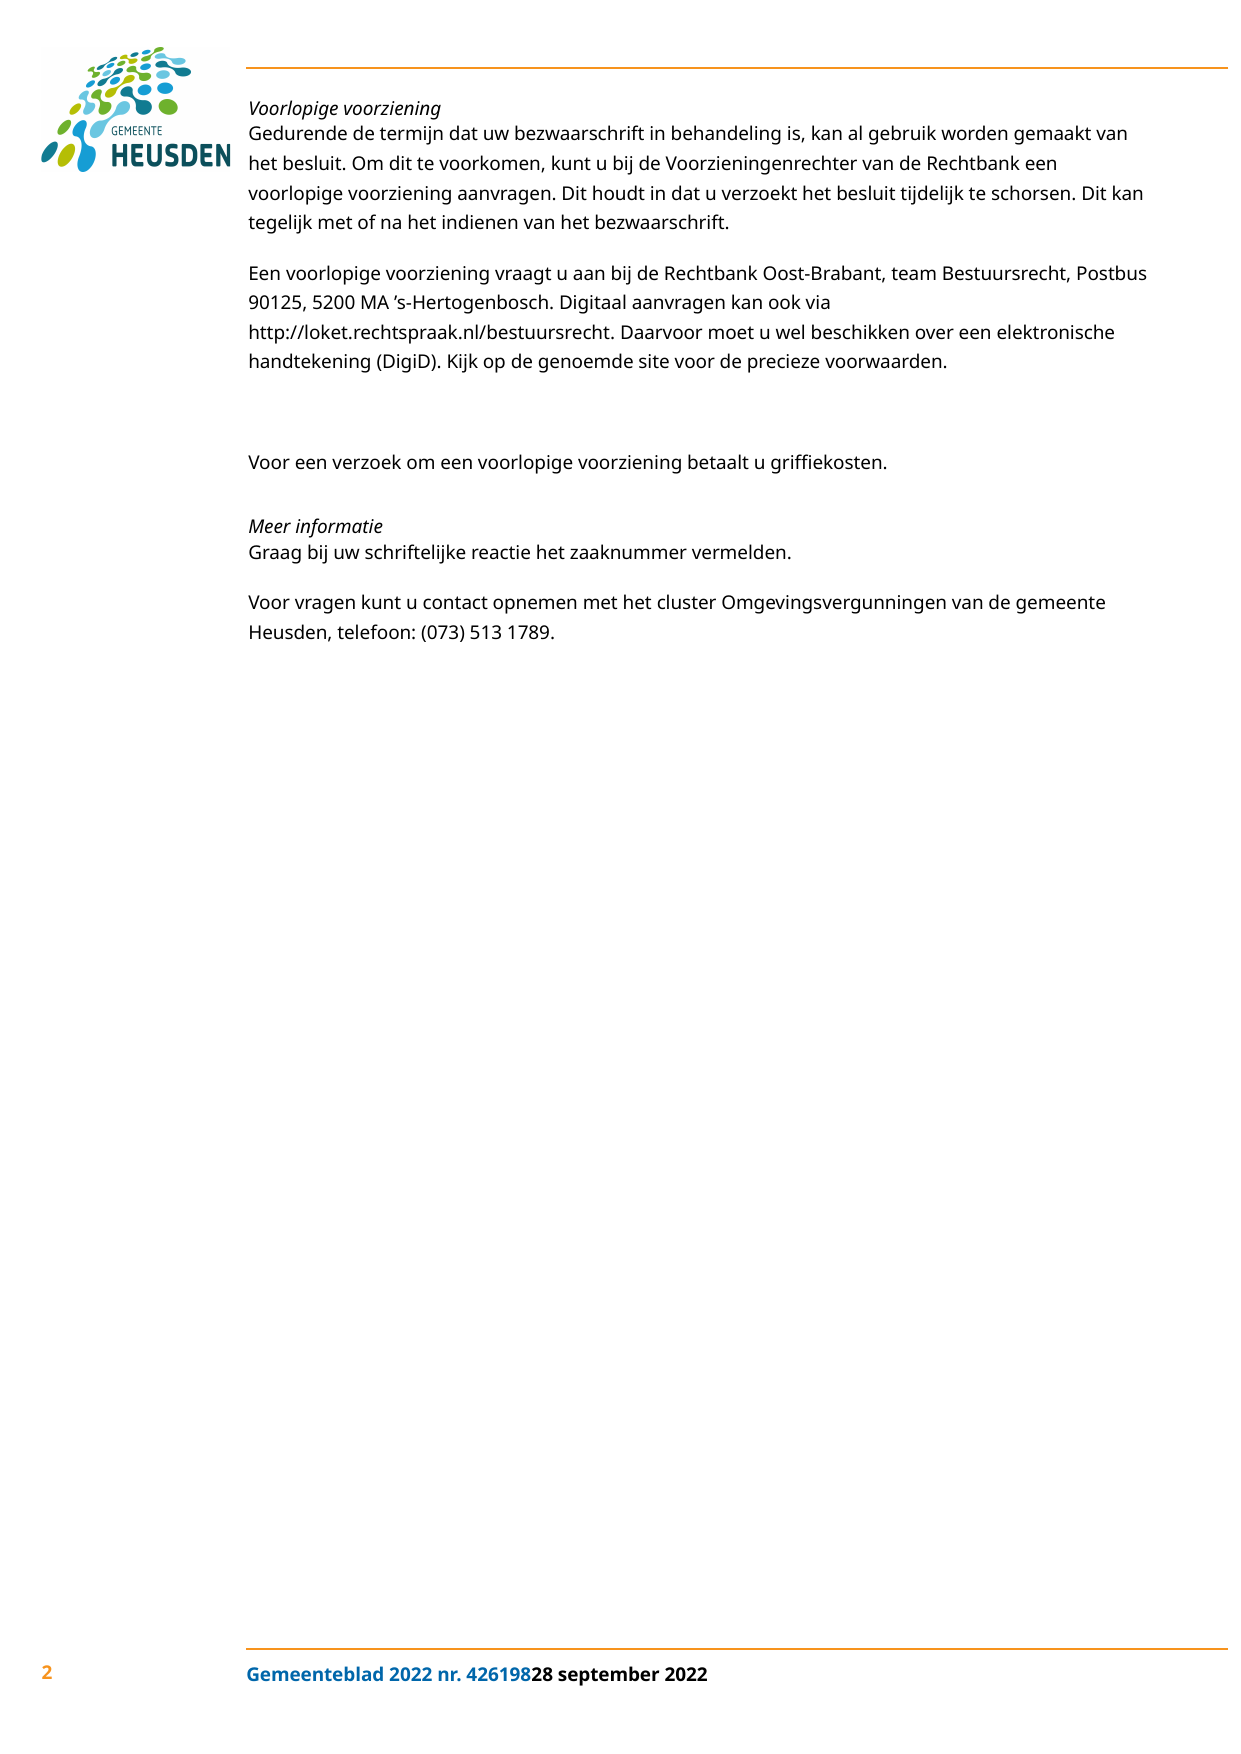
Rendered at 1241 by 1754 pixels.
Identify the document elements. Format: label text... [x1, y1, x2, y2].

text Meer informatie [248, 513, 1152, 539]
text Gedurende de termijn dat uw bezwaarschrift in behandeling is, kan al gebruik worden gemaakt van het besluit. Om dit te voorkomen, kunt u bij de Voorzieningenrechter van de Rechtbank een voorlopige voorziening aanvragen. Dit houdt in dat u verzoekt het besluit tijdelijk te schorsen. Dit kan tegelijk met of na het indienen van het bezwaarschrift. [248, 121, 1152, 235]
text Graag bij uw schriftelijke reactie het zaaknummer vermelden. [248, 539, 1152, 565]
text Voor vragen kunt u contact opnemen met het cluster Omgevingsvergunningen van de gemeente Heusden, telefoon: (073) 513 1789. [248, 589, 1152, 645]
picture [41, 47, 231, 172]
text Voorlopige voorziening [248, 95, 1152, 121]
text Een voorlopige voorziening vraagt u aan bij de Rechtbank Oost-Brabant, team Bestuursrecht, Postbus 90125, 5200 MA ’s-Hertogenbosch. Digitaal aanvragen kan ook via http://loket.rechtspraak.nl/bestuursrecht. Daarvoor moet u wel beschikken over een elektronische handtekening (DigiD). Kijk op de genoemde site voor de precieze voorwaarden. [248, 260, 1152, 374]
text Voor een verzoek om een voorlopige voorziening betaalt u griffiekosten. [248, 449, 1152, 475]
